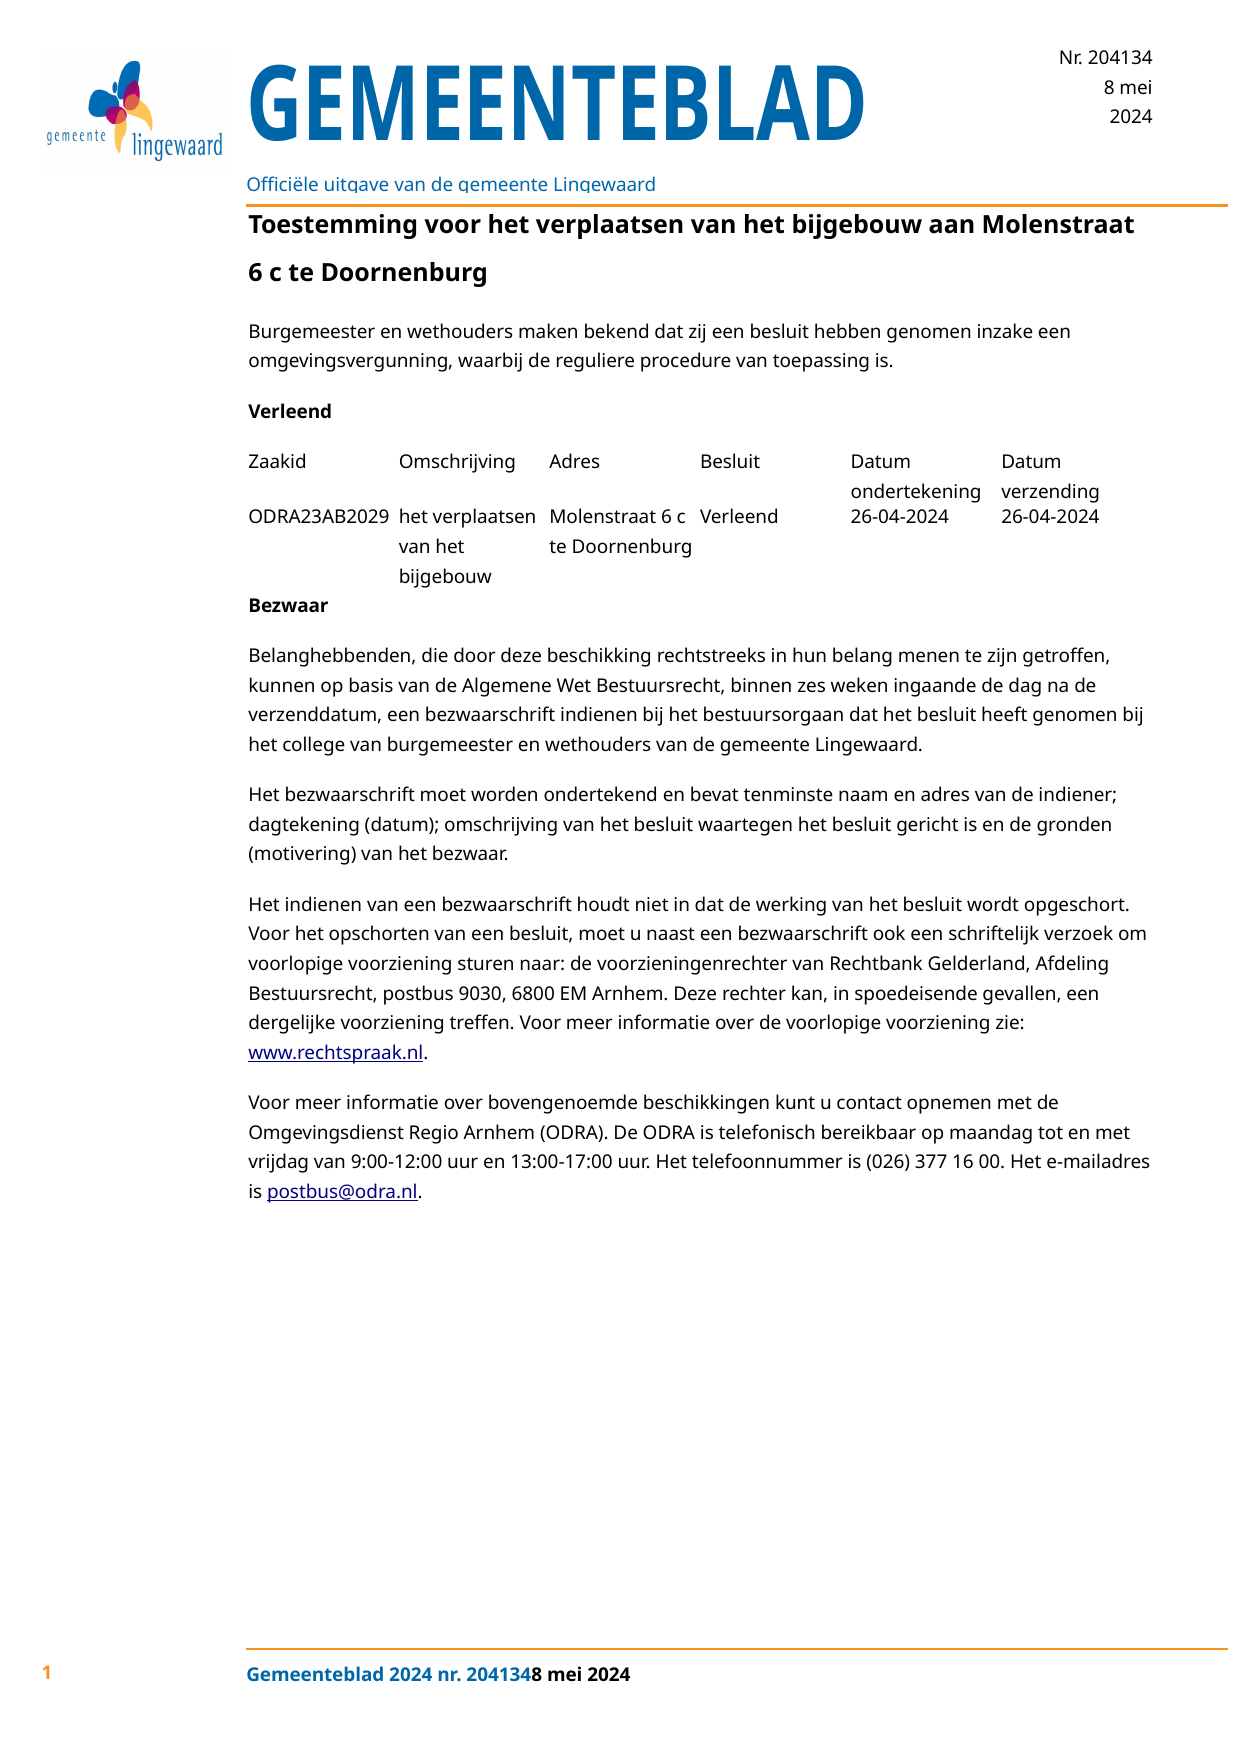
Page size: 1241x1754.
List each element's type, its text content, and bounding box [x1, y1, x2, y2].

text Voor meer informatie over bovengenoemde beschikkingen kunt u contact opnemen met de Omgevingsdienst Regio Arnhem (ODRA). De ODRA is telefonisch bereikbaar op maandag tot en met vrijdag van 9:00-12:00 uur en 13:00-17:00 uur. Het telefoonnummer is (026) 377 16 00. Het e-mailadres is postbus@odra.nl. [248, 1089, 1152, 1204]
table_cell ODRA23AB2029 [248, 504, 398, 589]
table_header Besluit [700, 449, 850, 504]
text Burgemeester en wethouders maken bekend dat zij een besluit hebben genomen inzake een omgevingsvergunning, waarbij de reguliere procedure van toepassing is. [248, 318, 1152, 373]
table_cell 26-04-2024 [850, 504, 1001, 589]
picture [41, 47, 231, 172]
table_header Datum verzending [1001, 449, 1152, 504]
table_header Adres [549, 449, 700, 504]
text Belanghebbenden, die door deze beschikking rechtstreeks in hun belang menen te zijn getroffen, kunnen op basis van de Algemene Wet Bestuursrecht, binnen zes weken ingaande de dag na de verzenddatum, een bezwaarschrift indienen bij het bestuursorgaan dat het besluit heeft genomen bij het college van burgemeester en wethouders van de gemeente Lingewaard. [248, 642, 1152, 757]
table_header Omschrijving [399, 449, 549, 504]
text Bezwaar [248, 592, 1152, 618]
text Het bezwaarschrift moet worden ondertekend en bevat tenminste naam en adres van de indiener; dagtekening (datum); omschrijving van het besluit waartegen het besluit gericht is en de gronden (motivering) van het bezwaar. [248, 781, 1152, 866]
text Verleend [248, 398, 1152, 424]
table_cell Molenstraat 6 c te Doornenburg [549, 504, 700, 589]
table_header Datum ondertekening [850, 449, 1001, 504]
table_cell het verplaatsen van het bijgebouw [399, 504, 549, 589]
table_header Zaakid [248, 449, 398, 504]
table_cell 26-04-2024 [1001, 504, 1152, 589]
table_cell Verleend [700, 504, 850, 589]
text Toestemming voor het verplaatsen van het bijgebouw aan Molenstraat 6 c te Doornenburg [248, 207, 1152, 288]
text Het indienen van een bezwaarschrift houdt niet in dat de werking van het besluit wordt opgeschort. Voor het opschorten van een besluit, moet u naast een bezwaarschrift ook een schriftelijk verzoek om voorlopige voorziening sturen naar: de voorzieningenrechter van Rechtbank Gelderland, Afdeling Bestuursrecht, postbus 9030, 6800 EM Arnhem. Deze rechter kan, in spoedeisende gevallen, een dergelijke voorziening treffen. Voor meer informatie over de voorlopige voorziening zie: www.rechtspraak.nl. [248, 891, 1152, 1065]
